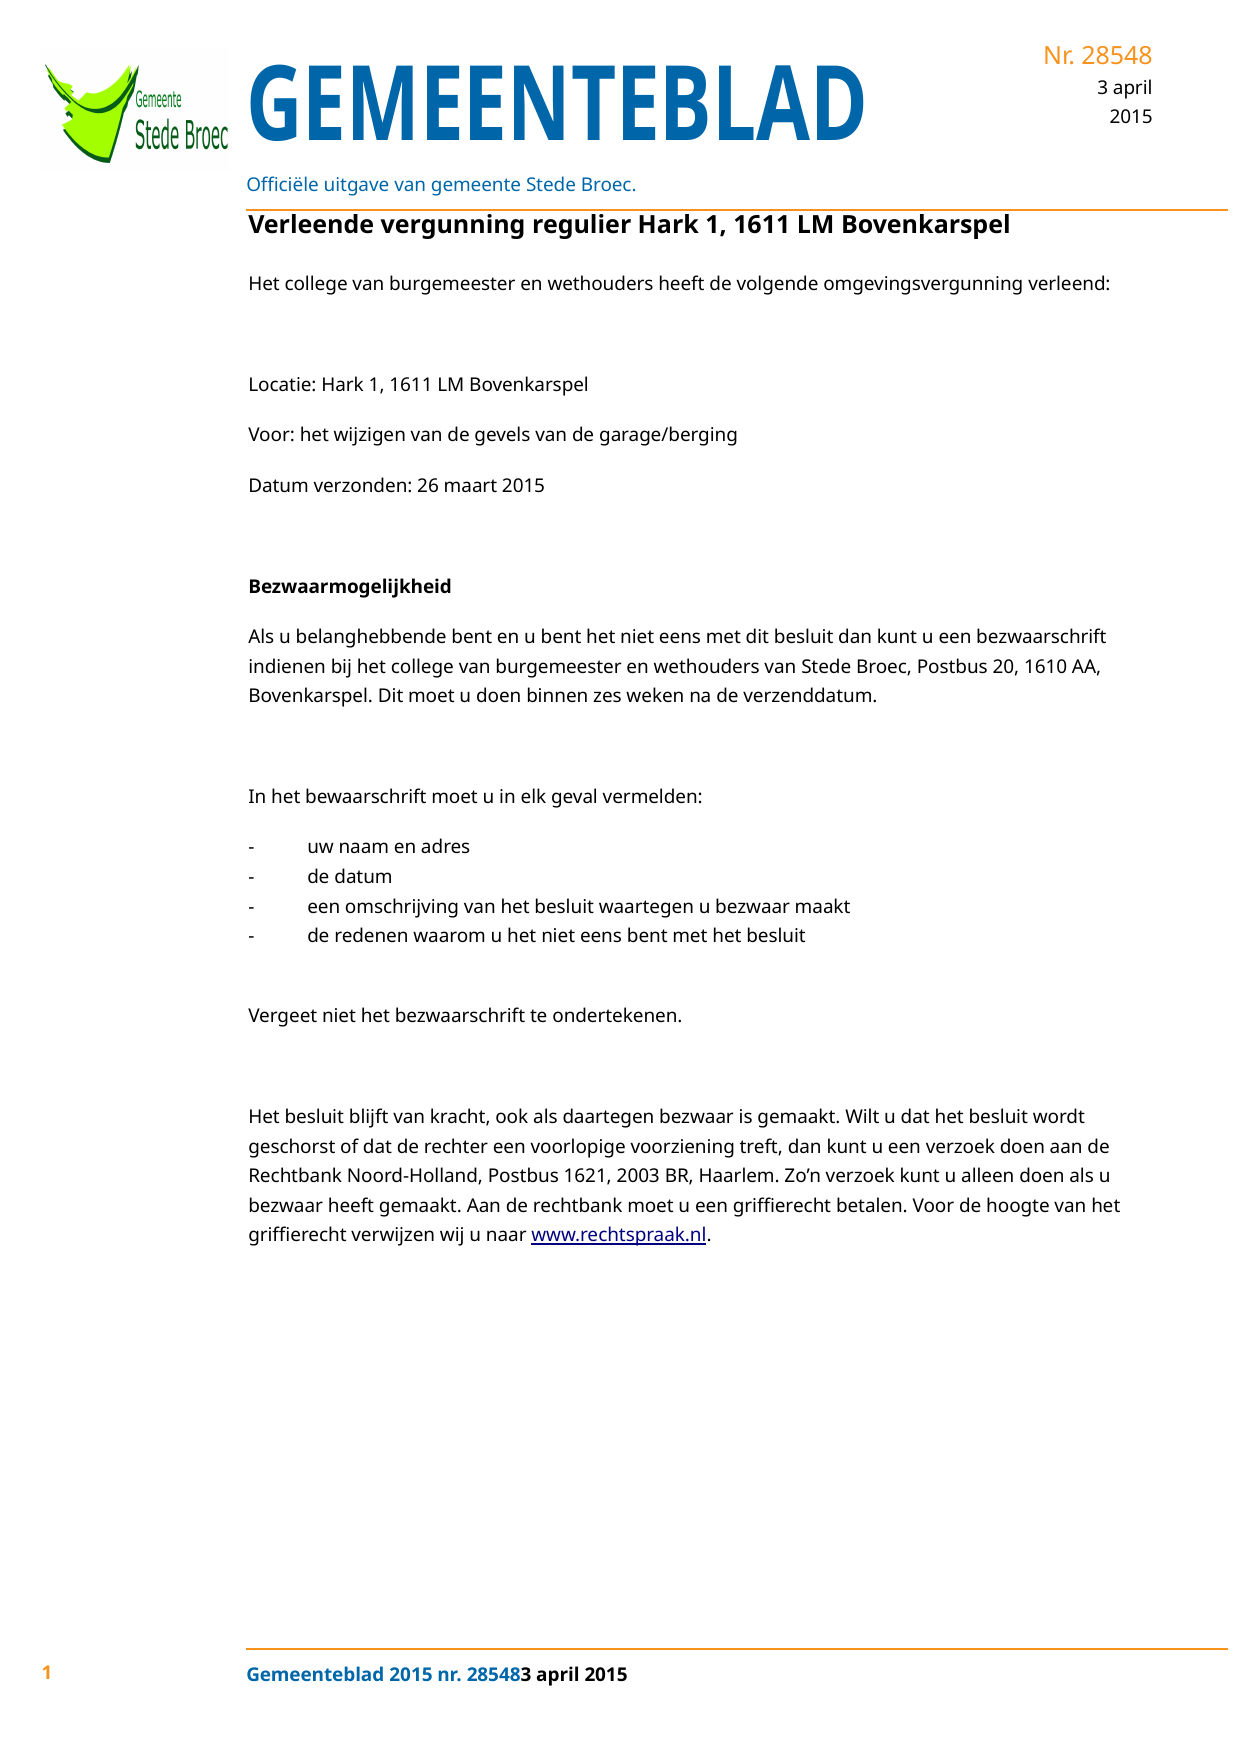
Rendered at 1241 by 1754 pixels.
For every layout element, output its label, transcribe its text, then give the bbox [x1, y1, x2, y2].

text Bezwaarmogelijkheid [248, 573, 1152, 598]
list uw naam en adres [248, 834, 1152, 859]
text Voor: het wijzigen van de gevels van de garage/berging [248, 422, 1152, 447]
list een omschrijving van het besluit waartegen u bezwaar maakt [248, 893, 1152, 918]
list de datum [248, 863, 1152, 889]
list de redenen waarom u het niet eens bent met het besluit [248, 922, 1152, 948]
text Vergeet niet het bezwaarschrift te ondertekenen. [248, 1002, 1152, 1028]
text Het college van burgemeester en wethouders heeft de volgende omgevingsvergunning verleend: [248, 270, 1152, 296]
text Locatie: Hark 1, 1611 LM Bovenkarspel [248, 371, 1152, 397]
picture [41, 47, 231, 172]
text Verleende vergunning regulier Hark 1, 1611 LM Bovenkarspel [248, 211, 1152, 241]
text Datum verzonden: 26 maart 2015 [248, 472, 1152, 498]
text Als u belanghebbende bent en u bent het niet eens met dit besluit dan kunt u een bezwaarschrift indienen bij het college van burgemeester en wethouders van Stede Broec, Postbus 20, 1610 AA, Bovenkarspel. Dit moet u doen binnen zes weken na de verzenddatum. [248, 623, 1152, 708]
text In het bewaarschrift moet u in elk geval vermelden: [248, 783, 1152, 809]
text Het besluit blijft van kracht, ook als daartegen bezwaar is gemaakt. Wilt u dat het besluit wordt geschorst of dat de rechter een voorlopige voorziening treft, dan kunt u een verzoek doen aan de Rechtbank Noord-Holland, Postbus 1621, 2003 BR, Haarlem. Zo’n verzoek kunt u alleen doen als u bezwaar heeft gemaakt. Aan de rechtbank moet u een griffierecht betalen. Voor de hoogte van het griffierecht verwijzen wij u naar www.rechtspraak.nl. [248, 1103, 1152, 1247]
